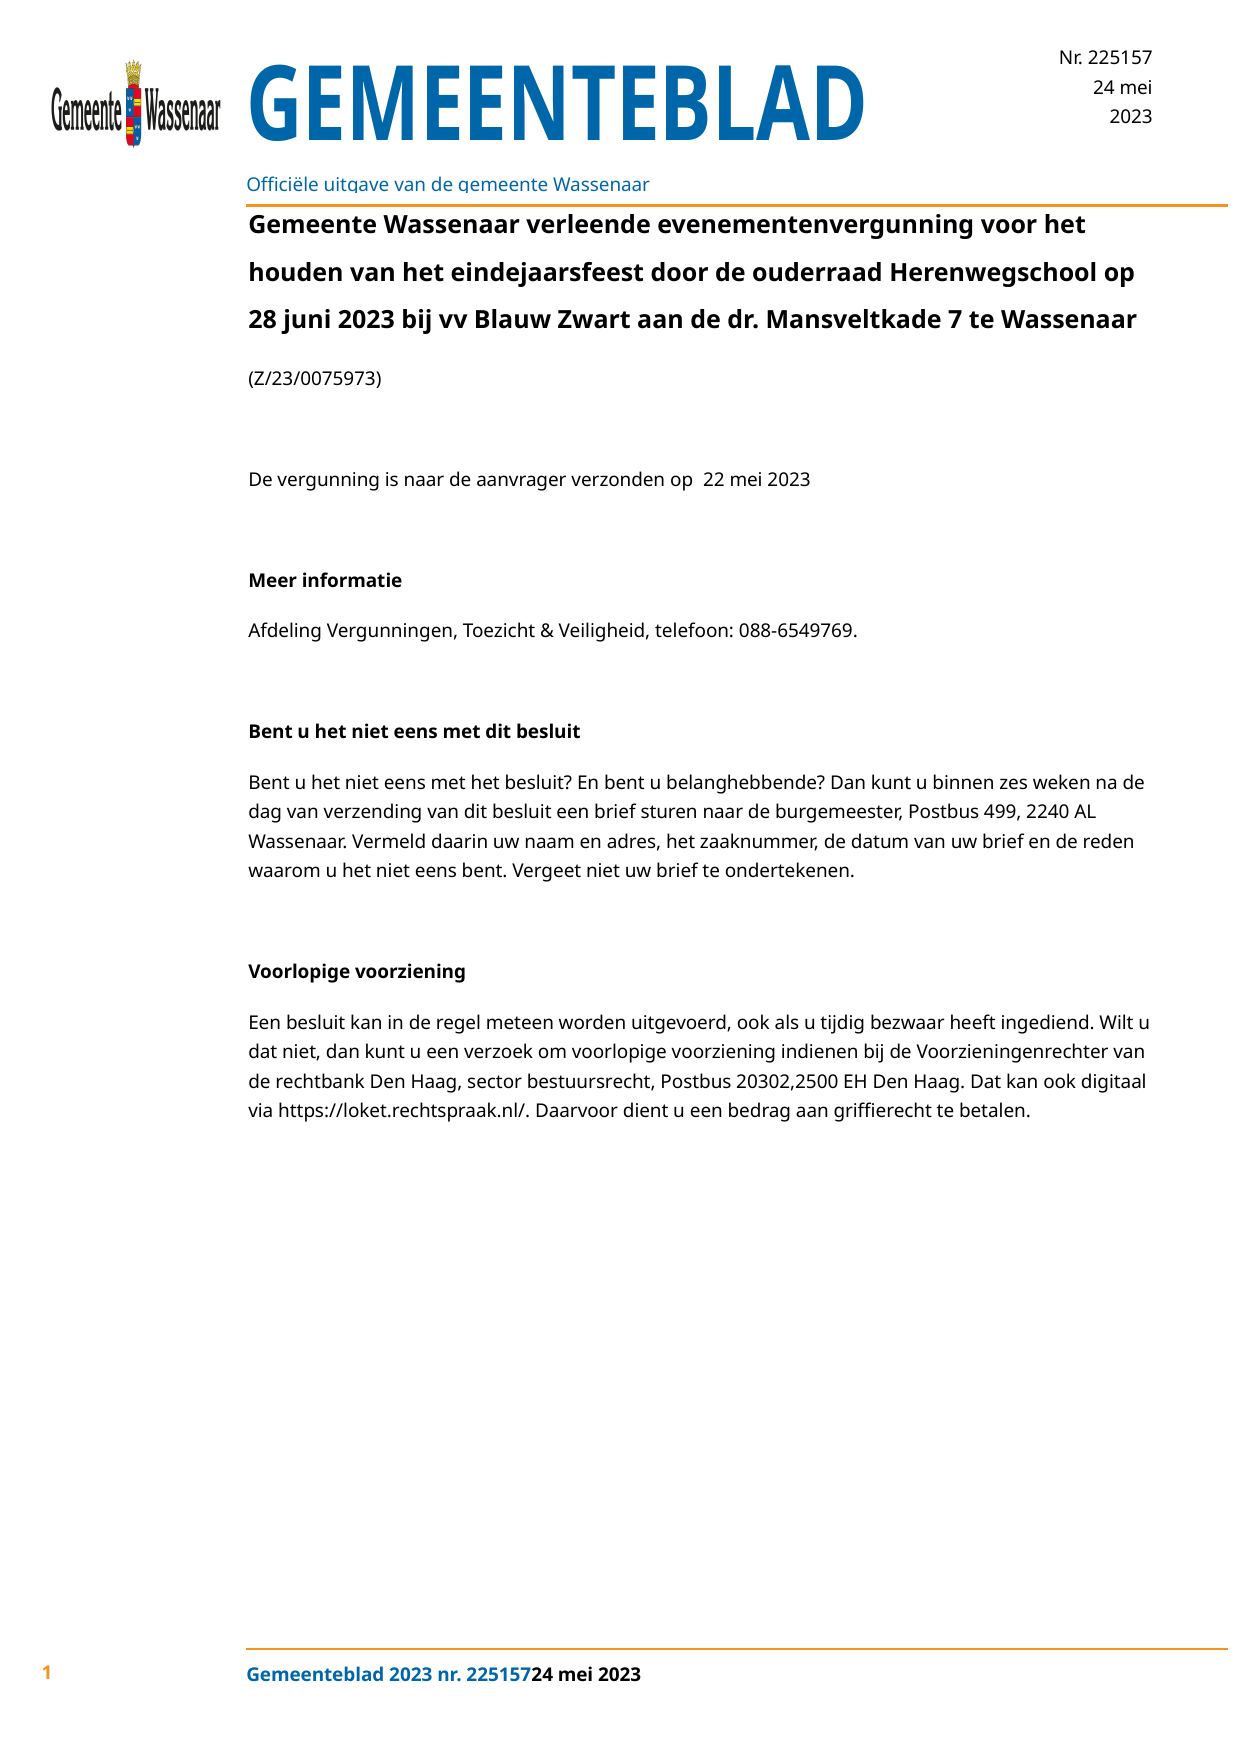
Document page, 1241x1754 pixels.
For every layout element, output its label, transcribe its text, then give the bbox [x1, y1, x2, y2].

text Bent u het niet eens met dit besluit [248, 718, 1152, 744]
text De vergunning is naar de aanvrager verzonden op 22 mei 2023 [248, 466, 1152, 492]
text Een besluit kan in de regel meteen worden uitgevoerd, ook als u tijdig bezwaar heeft ingediend. Wilt u dat niet, dan kunt u een verzoek om voorlopige voorziening indienen bij de Voorzieningenrechter van de rechtbank Den Haag, sector bestuursrecht, Postbus 20302,2500 EH Den Haag. Dat kan ook digitaal via https://loket.rechtspraak.nl/. Daarvoor dient u een bedrag aan griffierecht te betalen. [248, 1009, 1152, 1123]
text Meer informatie [248, 567, 1152, 593]
text Gemeente Wassenaar verleende evenementenvergunning voor het houden van het eindejaarsfeest door de ouderraad Herenwegschool op 28 juni 2023 bij vv Blauw Zwart aan de dr. Mansveltkade 7 te Wassenaar [248, 207, 1152, 336]
text Afdeling Vergunningen, Toezicht & Veiligheid, telefoon: 088-6549769. [248, 618, 1152, 643]
text Bent u het niet eens met het besluit? En bent u belanghebbende? Dan kunt u binnen zes weken na de dag van verzending van dit besluit een brief sturen naar de burgemeester, Postbus 499, 2240 AL Wassenaar. Vermeld daarin uw naam en adres, het zaaknummer, de datum van uw brief en de reden waarom u het niet eens bent. Vergeet niet uw brief te ondertekenen. [248, 769, 1152, 883]
picture [41, 47, 231, 172]
text Voorlopige voorziening [248, 958, 1152, 984]
text (Z/23/0075973) [248, 366, 1152, 391]
